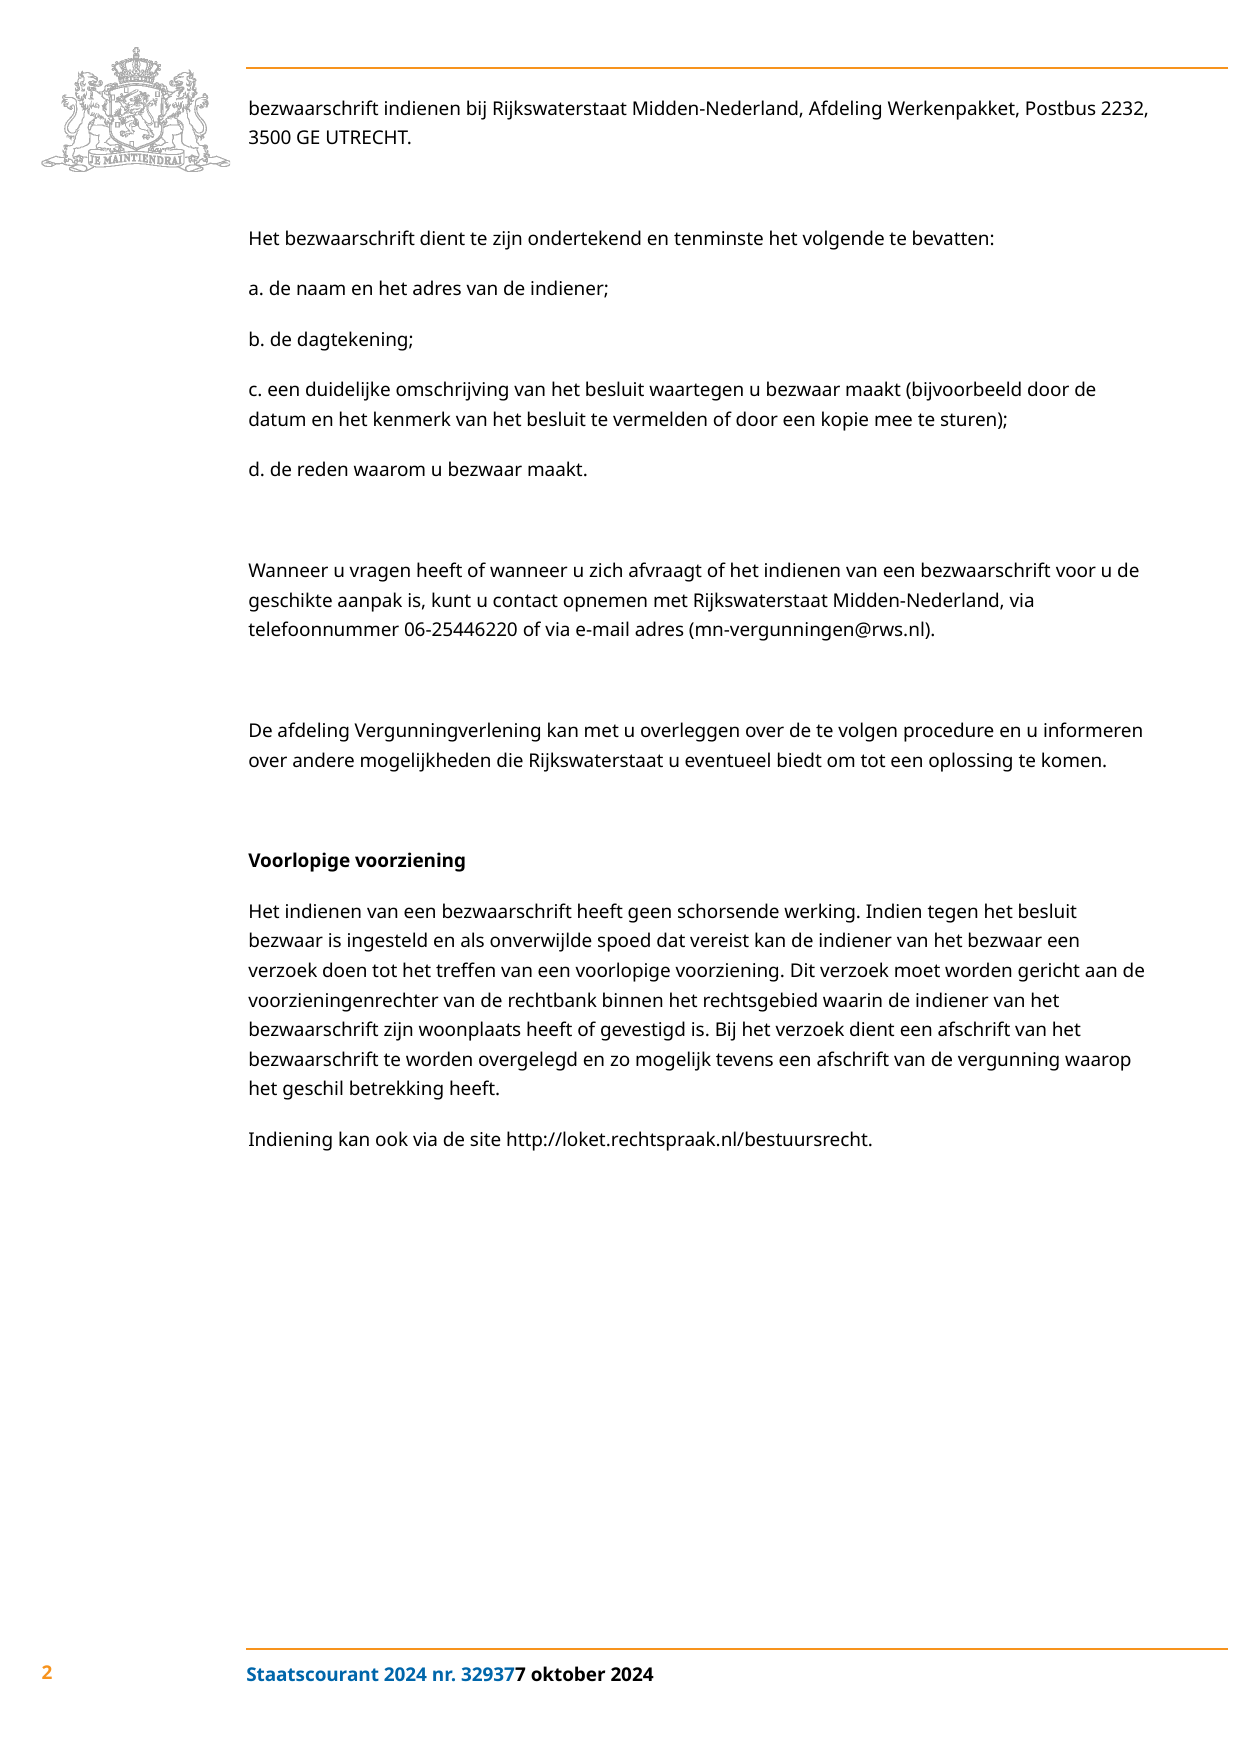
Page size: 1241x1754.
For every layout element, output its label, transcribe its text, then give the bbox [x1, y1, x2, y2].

text Voorlopige voorziening [248, 848, 1152, 873]
text d. de reden waarom u bezwaar maakt. [248, 456, 1152, 482]
picture [41, 47, 231, 172]
text bezwaarschrift indienen bij Rijkswaterstaat Midden-Nederland, Afdeling Werkenpakket, Postbus 2232, 3500 GE UTRECHT. [248, 95, 1152, 150]
text b. de dagtekening; [248, 326, 1152, 352]
text Wanneer u vragen heeft of wanneer u zich afvraagt of het indienen van een bezwaarschrift voor u de geschikte aanpak is, kunt u contact opnemen met Rijkswaterstaat Midden-Nederland, via telefoonnummer 06-25446220 of via e-mail adres (mn-vergunningen@rws.nl). [248, 557, 1152, 642]
text Het bezwaarschrift dient te zijn ondertekend en tenminste het volgende te bevatten: [248, 225, 1152, 251]
text Indiening kan ook via de site http://loket.rechtspraak.nl/bestuursrecht. [248, 1126, 1152, 1152]
text c. een duidelijke omschrijving van het besluit waartegen u bezwaar maakt (bijvoorbeeld door de datum en het kenmerk van het besluit te vermelden of door een kopie mee te sturen); [248, 376, 1152, 432]
text De afdeling Vergunningverlening kan met u overleggen over de te volgen procedure en u informeren over andere mogelijkheden die Rijkswaterstaat u eventueel biedt om tot een oplossing te komen. [248, 717, 1152, 773]
text a. de naam en het adres van de indiener; [248, 276, 1152, 301]
text Het indienen van een bezwaarschrift heeft geen schorsende werking. Indien tegen het besluit bezwaar is ingesteld en als onverwijlde spoed dat vereist kan de indiener van het bezwaar een verzoek doen tot het treffen van een voorlopige voorziening. Dit verzoek moet worden gericht aan de voorzieningenrechter van de rechtbank binnen het rechtsgebied waarin de indiener van het bezwaarschrift zijn woonplaats heeft of gevestigd is. Bij het verzoek dient een afschrift van het bezwaarschrift te worden overgelegd en zo mogelijk tevens een afschrift van de vergunning waarop het geschil betrekking heeft. [248, 898, 1152, 1101]
